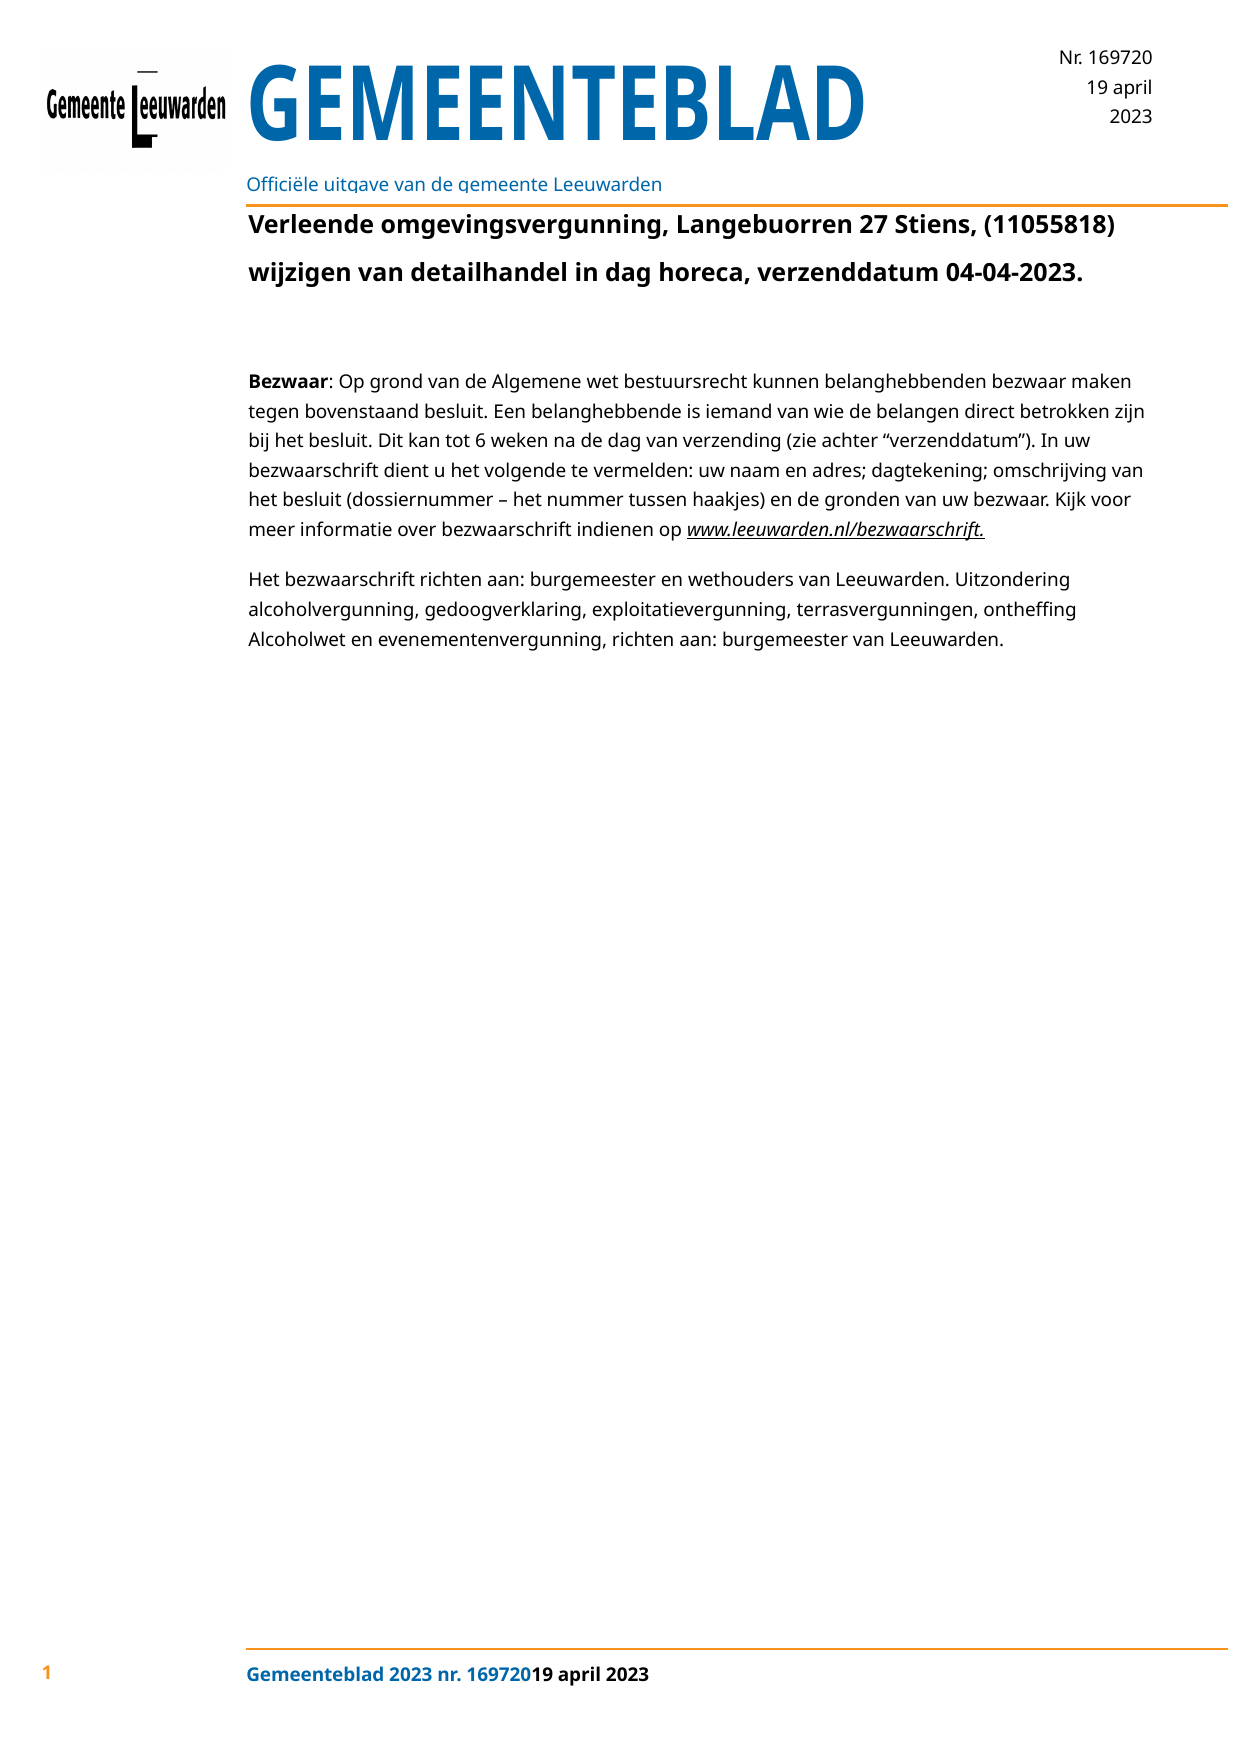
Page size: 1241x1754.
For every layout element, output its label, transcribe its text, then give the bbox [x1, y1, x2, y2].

picture [41, 47, 231, 172]
text Het bezwaarschrift richten aan: burgemeester en wethouders van Leeuwarden. Uitzondering alcoholvergunning, gedoogverklaring, exploitatievergunning, terrasvergunningen, ontheffing Alcoholwet en evenementenvergunning, richten aan: burgemeester van Leeuwarden. [248, 567, 1152, 652]
text Bezwaar: Op grond van de Algemene wet bestuursrecht kunnen belanghebbenden bezwaar maken tegen bovenstaand besluit. Een belanghebbende is iemand van wie de belangen direct betrokken zijn bij het besluit. Dit kan tot 6 weken na de dag van verzending (zie achter “verzenddatum”). In uw bezwaarschrift dient u het volgende te vermelden: uw naam en adres; dagtekening; omschrijving van het besluit (dossiernummer – het nummer tussen haakjes) en de gronden van uw bezwaar. Kijk voor meer informatie over bezwaarschrift indienen op www.leeuwarden.nl/bezwaarschrift. [248, 368, 1152, 542]
text Verleende omgevingsvergunning, Langebuorren 27 Stiens, (11055818) wijzigen van detailhandel in dag horeca, verzenddatum 04-04-2023. [248, 207, 1152, 288]
